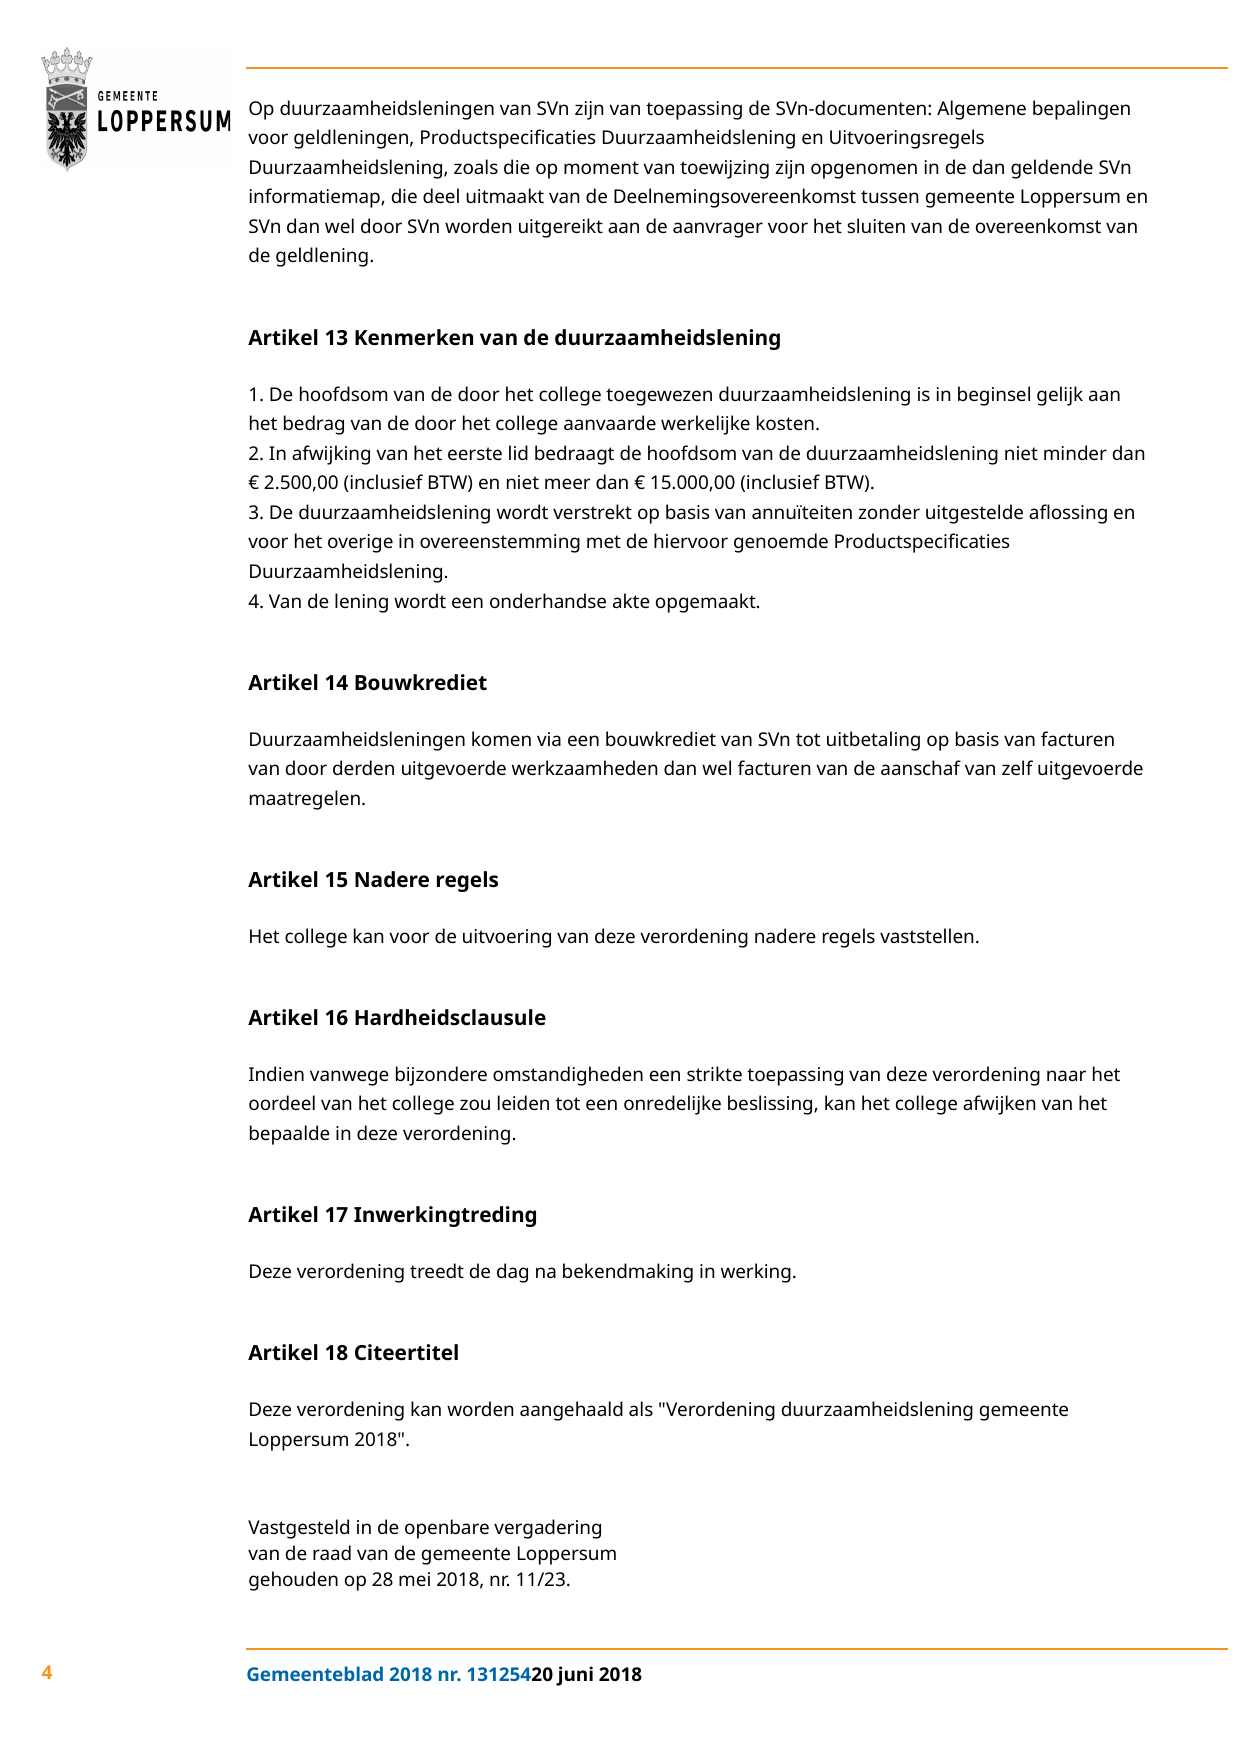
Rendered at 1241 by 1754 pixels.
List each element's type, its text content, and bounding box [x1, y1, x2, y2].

text Vastgesteld in de openbare vergadering [248, 1514, 1152, 1540]
text Indien vanwege bijzondere omstandigheden een strikte toepassing van deze verordening naar het oordeel van het college zou leiden tot een onredelijke beslissing, kan het college afwijken van het bepaalde in deze verordening. [248, 1061, 1152, 1146]
text 1. De hoofdsom van de door het college toegewezen duurzaamheidslening is in beginsel gelijk aan het bedrag van de door het college aanvaarde werkelijke kosten. [248, 381, 1152, 436]
text Artikel 13 Kenmerken van de duurzaamheidslening [248, 323, 1152, 351]
text Artikel 17 Inwerkingtreding [248, 1200, 1152, 1229]
text Het college kan voor de uitvoering van deze verordening nadere regels vaststellen. [248, 923, 1152, 949]
text Deze verordening kan worden aangehaald als "Verordening duurzaamheidslening gemeente Loppersum 2018". [248, 1396, 1152, 1452]
text van de raad van de gemeente Loppersum [248, 1540, 1152, 1566]
text Artikel 18 Citeertitel [248, 1338, 1152, 1367]
text Artikel 14 Bouwkrediet [248, 668, 1152, 696]
text Artikel 16 Hardheidsclausule [248, 1003, 1152, 1031]
text 4. Van de lening wordt een onderhandse akte opgemaakt. [248, 588, 1152, 613]
text Deze verordening treedt de dag na bekendmaking in werking. [248, 1258, 1152, 1284]
text Op duurzaamheidsleningen van SVn zijn van toepassing de SVn-documenten: Algemene bepalingen voor geldleningen, Productspecificaties Duurzaamheidslening en Uitvoeringsregels Duurzaamheidslening, zoals die op moment van toewijzing zijn opgenomen in de dan geldende SVn informatiemap, die deel uitmaakt van de Deelnemingsovereenkomst tussen gemeente Loppersum en SVn dan wel door SVn worden uitgereikt aan de aanvrager voor het sluiten van de overeenkomst van de geldlening. [248, 95, 1152, 268]
text gehouden op 28 mei 2018, nr. 11/23. [248, 1566, 1152, 1592]
text Artikel 15 Nadere regels [248, 865, 1152, 893]
text 2. In afwijking van het eerste lid bedraagt de hoofdsom van de duurzaamheidslening niet minder dan € 2.500,00 (inclusief BTW) en niet meer dan € 15.000,00 (inclusief BTW). [248, 440, 1152, 495]
text Duurzaamheidsleningen komen via een bouwkrediet van SVn tot uitbetaling op basis van facturen van door derden uitgevoerde werkzaamheden dan wel facturen van de aanschaf van zelf uitgevoerde maatregelen. [248, 726, 1152, 811]
picture [41, 47, 231, 172]
text 3. De duurzaamheidslening wordt verstrekt op basis van annuïteiten zonder uitgestelde aflossing en voor het overige in overeenstemming met de hiervoor genoemde Productspecificaties Duurzaamheidslening. [248, 499, 1152, 584]
